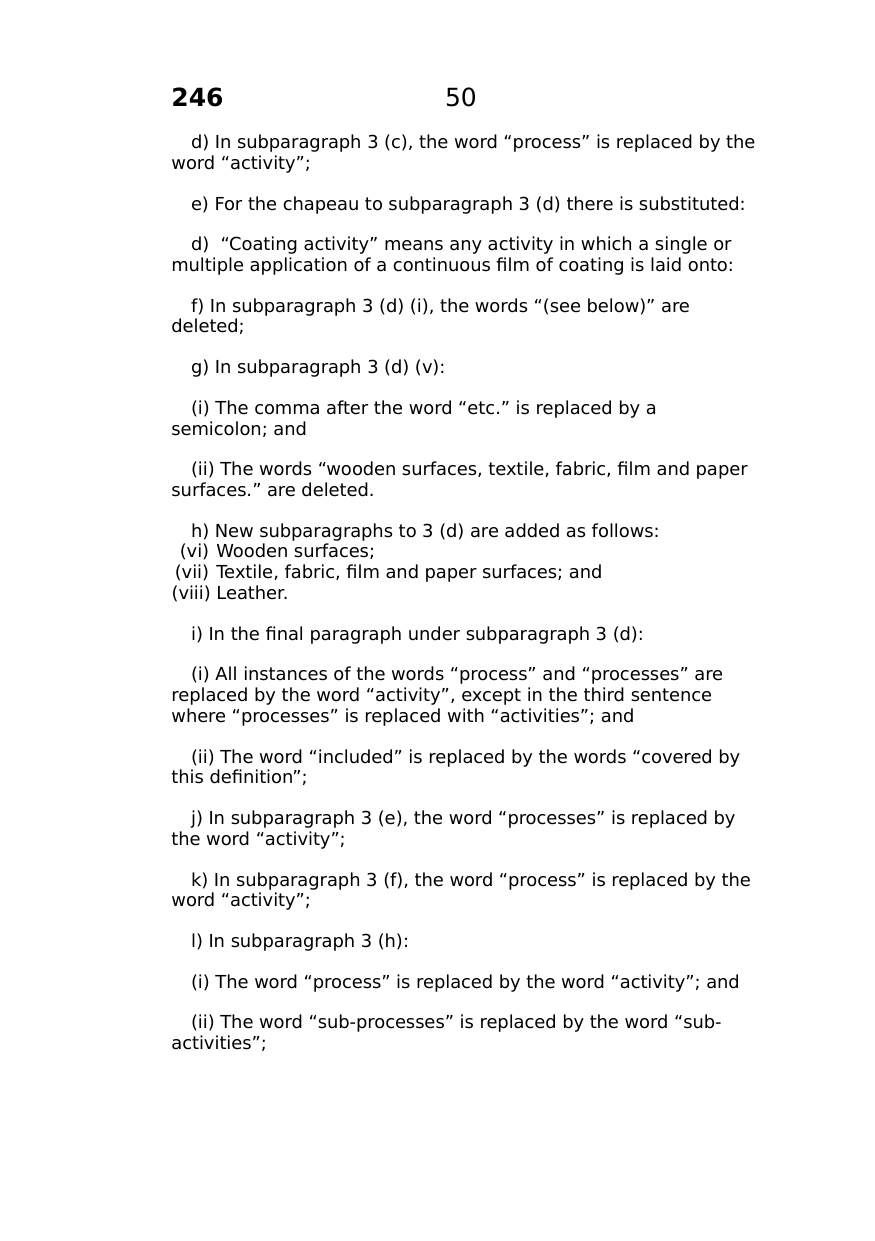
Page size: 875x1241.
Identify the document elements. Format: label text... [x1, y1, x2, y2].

text g) In subparagraph 3 (d) (v): [171, 357, 756, 378]
text (ii) The word “sub-processes” is replaced by the word “sub-activities”; [171, 1012, 756, 1054]
text h) New subparagraphs to 3 (d) are added as follows: [171, 521, 756, 541]
text (vii) Textile, fabric, film and paper surfaces; and [171, 562, 756, 583]
text l) In subparagraph 3 (h): [171, 931, 756, 952]
text i) In the final paragraph under subparagraph 3 (d): [171, 623, 756, 644]
text d) “Coating activity” means any activity in which a single or multiple application of a continuous film of coating is laid onto: [171, 234, 756, 276]
text k) In subparagraph 3 (f), the word “process” is replaced by the word “activity”; [171, 869, 756, 911]
text f) In subparagraph 3 (d) (i), the words “(see below)” are deleted; [171, 296, 756, 337]
text (i) The word “process” is replaced by the word “activity”; and [171, 972, 756, 992]
text (i) The comma after the word “etc.” is replaced by a semicolon; and [171, 398, 756, 439]
text (ii) The word “included” is replaced by the words “covered by this definition”; [171, 746, 756, 788]
text e) For the chapeau to subparagraph 3 (d) there is substituted: [171, 193, 756, 214]
text (viii) Leather. [171, 583, 756, 603]
text (ii) The words “wooden surfaces, textile, fabric, film and paper surfaces.” are deleted. [171, 459, 756, 501]
text j) In subparagraph 3 (e), the word “processes” is replaced by the word “activity”; [171, 808, 756, 849]
text (vi) Wooden surfaces; [171, 541, 756, 562]
text d) In subparagraph 3 (c), the word “process” is replaced by the word “activity”; [171, 132, 756, 173]
text (i) All instances of the words “process” and “processes” are replaced by the word “activity”, except in the third sentence where “processes” is replaced with “activities”; and [171, 664, 756, 726]
